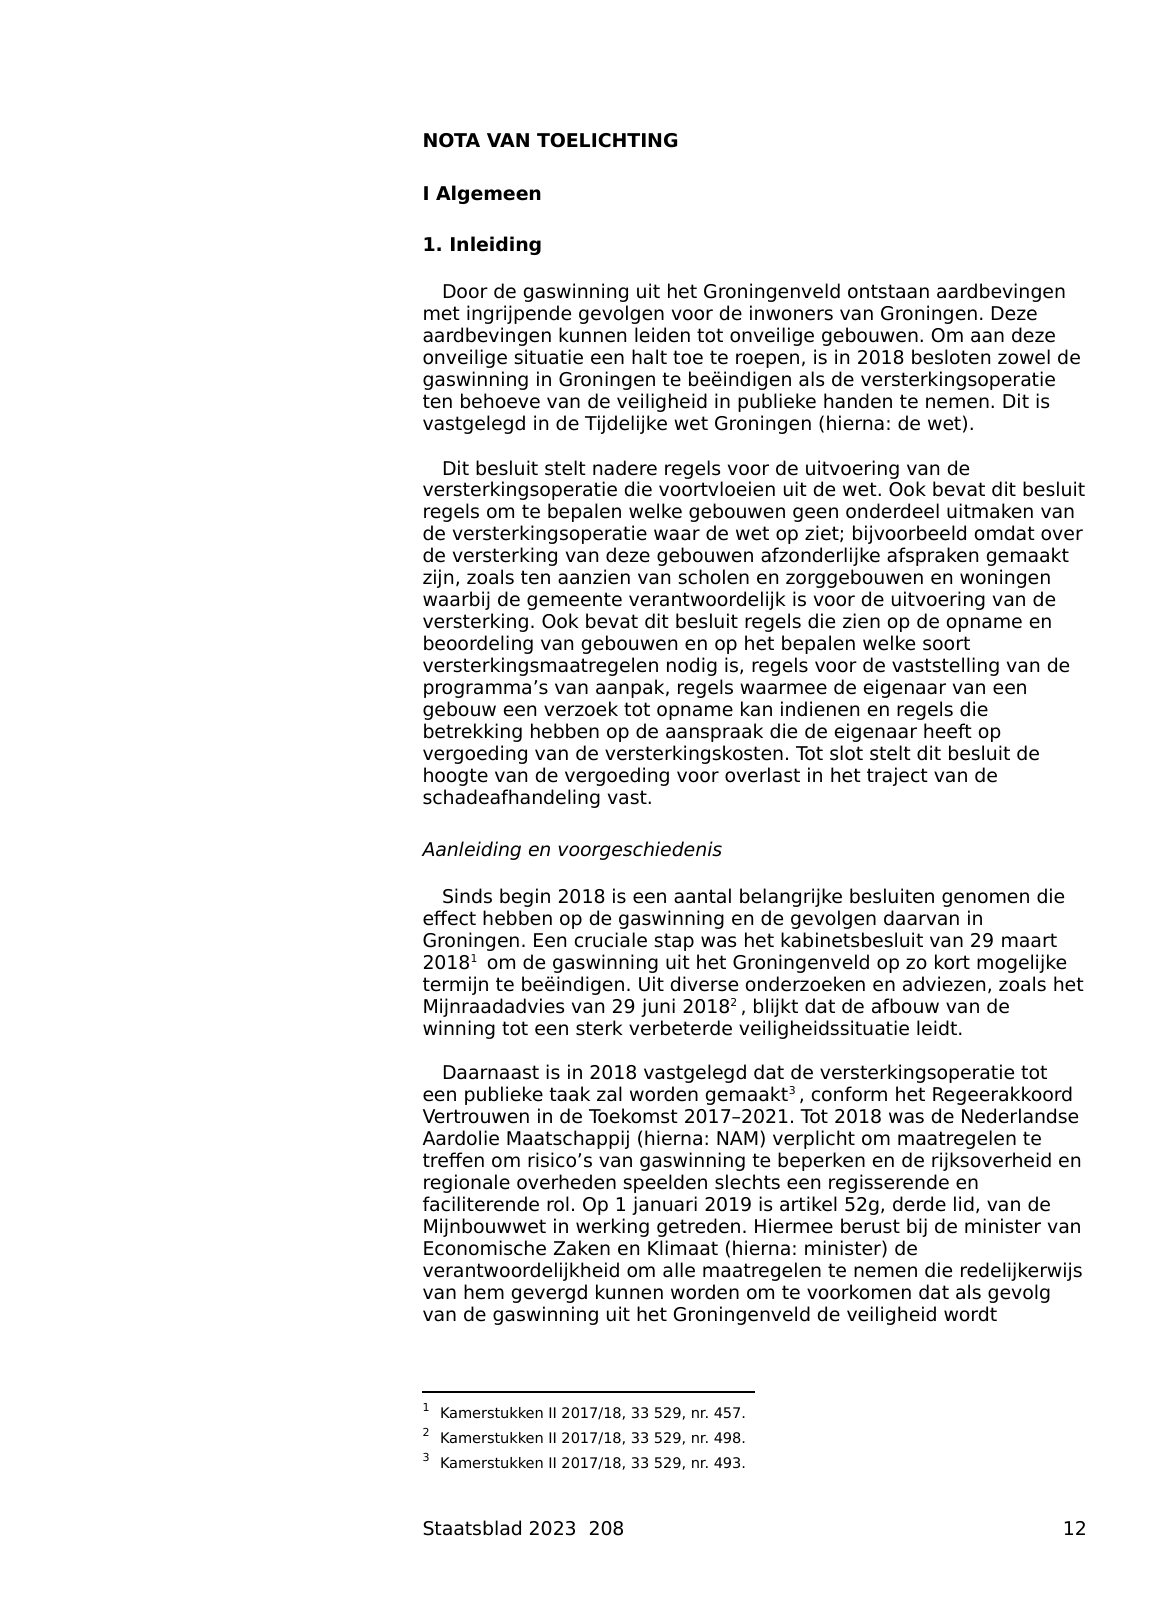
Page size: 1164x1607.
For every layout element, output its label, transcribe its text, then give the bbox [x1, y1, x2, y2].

text Kamerstukken II 2017/18, 33 529, nr. 457. [422, 1401, 1087, 1423]
subtitle Aanleiding en voorgeschiedenis [422, 839, 1087, 861]
subtitle I Algemeen [422, 182, 1087, 204]
text Daarnaast is in 2018 vastgelegd dat de versterkingsoperatie tot een publieke taak zal worden gemaakt, conform het Regeerakkoord Vertrouwen in de Toekomst 2017–2021. Tot 2018 was de Nederlandse Aardolie Maatschappij (hierna: NAM) verplicht om maatregelen te treffen om risico’s van gaswinning te beperken en de rijksoverheid en regionale overheden speelden slechts een regisserende en faciliterende rol. Op 1 januari 2019 is artikel 52g, derde lid, van de Mijnbouwwet in werking getreden. Hiermee berust bij de minister van Economische Zaken en Klimaat (hierna: minister) de verantwoordelijkheid om alle maatregelen te nemen die redelijkerwijs van hem gevergd kunnen worden om te voorkomen dat als gevolg van de gaswinning uit het Groningenveld de veiligheid wordt [422, 1062, 1087, 1326]
text Kamerstukken II 2017/18, 33 529, nr. 493. [422, 1451, 1087, 1473]
text Dit besluit stelt nadere regels voor de uitvoering van de versterkingsoperatie die voortvloeien uit de wet. Ook bevat dit besluit regels om te bepalen welke gebouwen geen onderdeel uitmaken van de versterkingsoperatie waar de wet op ziet; bijvoorbeeld omdat over de versterking van deze gebouwen afzonderlijke afspraken gemaakt zijn, zoals ten aanzien van scholen en zorggebouwen en woningen waarbij de gemeente verantwoordelijk is voor de uitvoering van de versterking. Ook bevat dit besluit regels die zien op de opname en beoordeling van gebouwen en op het bepalen welke soort versterkingsmaatregelen nodig is, regels voor de vaststelling van de programma’s van aanpak, regels waarmee de eigenaar van een gebouw een verzoek tot opname kan indienen en regels die betrekking hebben op de aanspraak die de eigenaar heeft op vergoeding van de versterkingskosten. Tot slot stelt dit besluit de hoogte van de vergoeding voor overlast in het traject van de schadeafhandeling vast. [422, 457, 1087, 809]
text Sinds begin 2018 is een aantal belangrijke besluiten genomen die effect hebben op de gaswinning en de gevolgen daarvan in Groningen. Een cruciale stap was het kabinetsbesluit van 29 maart 2018 om de gaswinning uit het Groningenveld op zo kort mogelijke termijn te beëindigen. Uit diverse onderzoeken en adviezen, zoals het Mijnraadadvies van 29 juni 2018, blijkt dat de afbouw van de winning tot een sterk verbeterde veiligheidssituatie leidt. [422, 886, 1087, 1040]
subtitle NOTA VAN TOELICHTING [422, 130, 1087, 152]
text Kamerstukken II 2017/18, 33 529, nr. 498. [422, 1426, 1087, 1448]
subtitle 1. Inleiding [422, 234, 1087, 256]
text Door de gaswinning uit het Groningenveld ontstaan aardbevingen met ingrijpende gevolgen voor de inwoners van Groningen. Deze aardbevingen kunnen leiden tot onveilige gebouwen. Om aan deze onveilige situatie een halt toe te roepen, is in 2018 besloten zowel de gaswinning in Groningen te beëindigen als de versterkingsoperatie ten behoeve van de veiligheid in publieke handen te nemen. Dit is vastgelegd in de Tijdelijke wet Groningen (hierna: de wet). [422, 281, 1087, 435]
